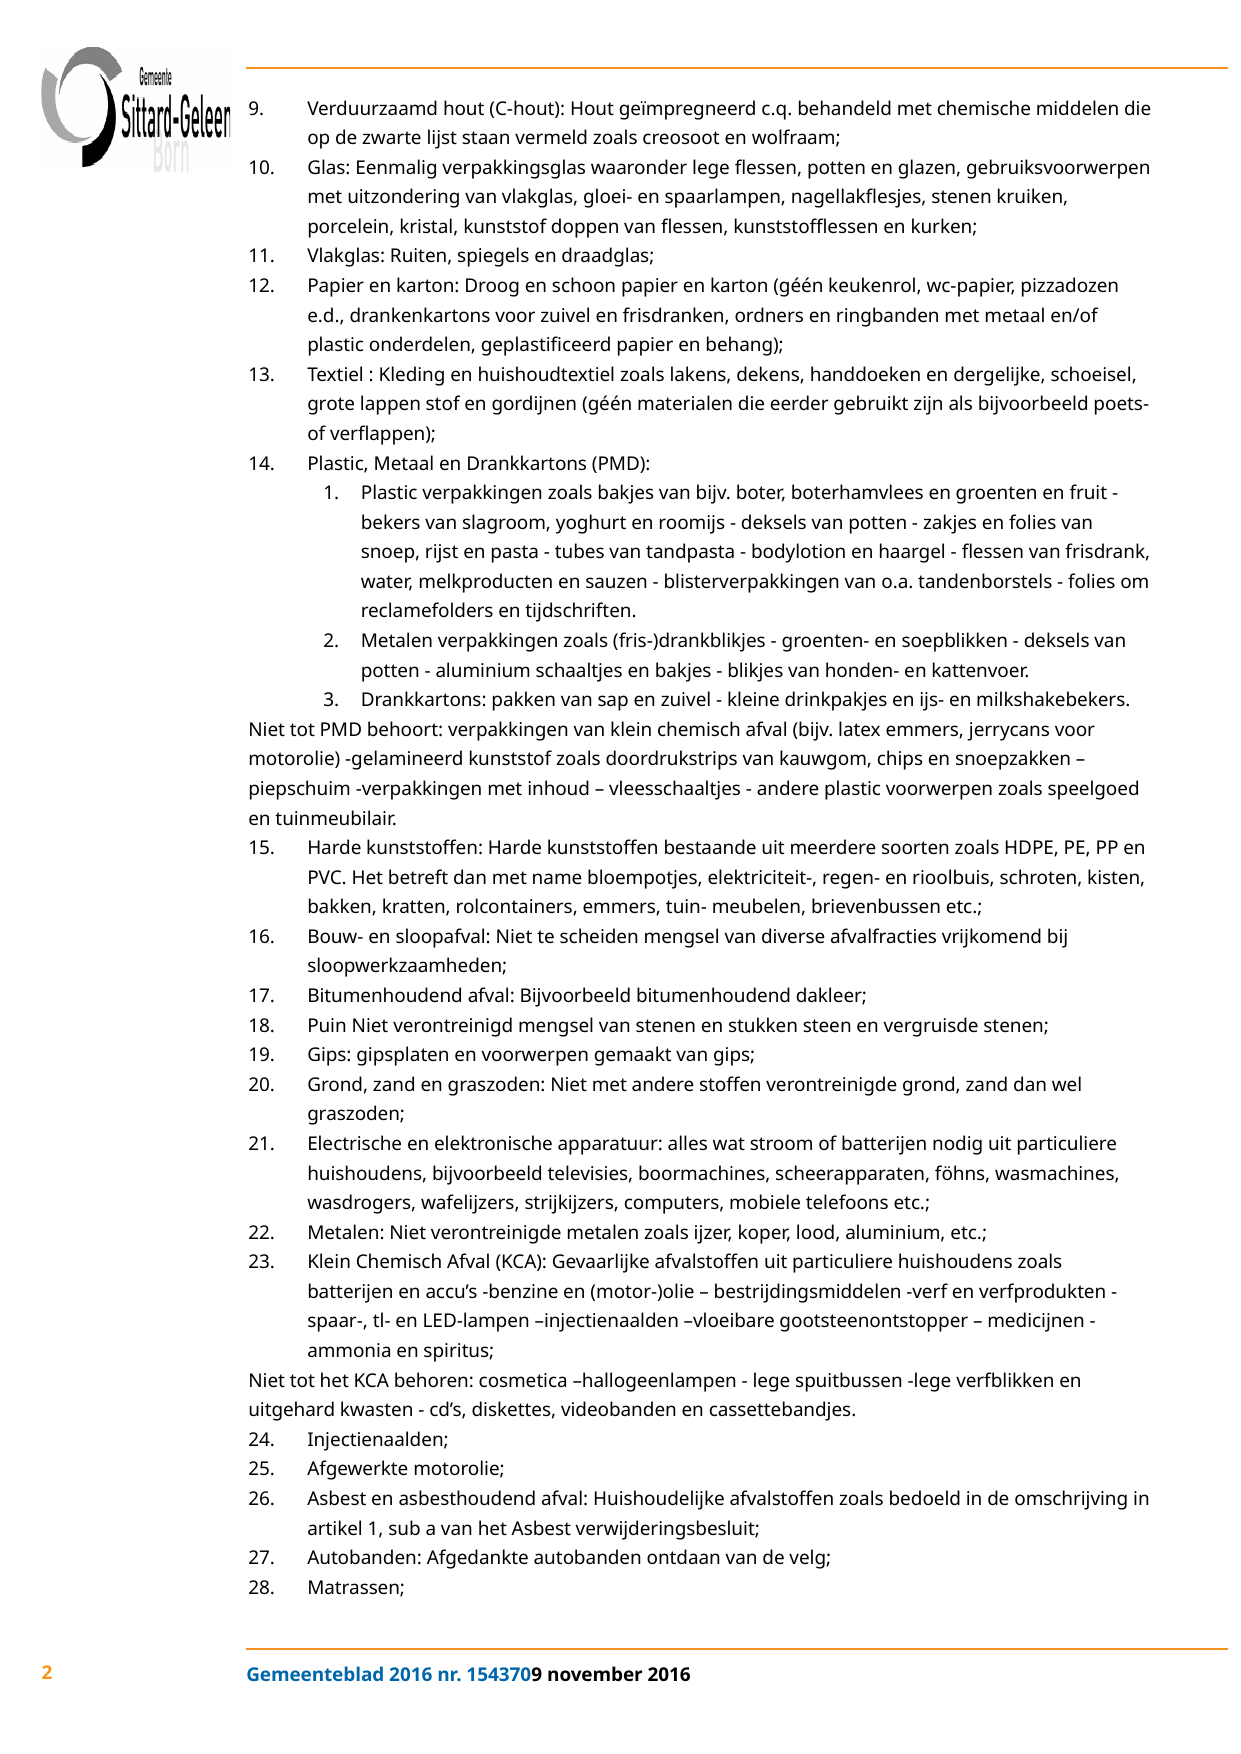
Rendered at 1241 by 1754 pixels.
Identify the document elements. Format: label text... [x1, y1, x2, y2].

list Glas: Eenmalig verpakkingsglas waaronder lege flessen, potten en glazen, gebruiksvoorwerpen met uitzondering van vlakglas, gloei- en spaarlampen, nagellakflesjes, stenen kruiken, porcelein, kristal, kunststof doppen van flessen, kunststofflessen en kurken; [248, 154, 1152, 239]
list Autobanden: Afgedankte autobanden ontdaan van de velg; [248, 1544, 1152, 1570]
list Metalen: Niet verontreinigde metalen zoals ijzer, koper, lood, aluminium, etc.; [248, 1219, 1152, 1245]
text Niet tot PMD behoort: verpakkingen van klein chemisch afval (bijv. latex emmers, jerrycans voor motorolie) -gelamineerd kunststof zoals doordrukstrips van kauwgom, chips en snoepzakken –piepschuim -verpakkingen met inhoud – vleesschaaltjes - andere plastic voorwerpen zoals speelgoed en tuinmeubilair. [248, 716, 1152, 831]
list Verduurzaamd hout (C-hout): Hout geïmpregneerd c.q. behandeld met chemische middelen die op de zwarte lijst staan vermeld zoals creosoot en wolfraam; [248, 95, 1152, 150]
list Bitumenhoudend afval: Bijvoorbeeld bitumenhoudend dakleer; [248, 982, 1152, 1008]
text Niet tot het KCA behoren: cosmetica –hallogeenlampen - lege spuitbussen -lege verfblikken en uitgehard kwasten - cd’s, diskettes, videobanden en cassettebandjes. [248, 1367, 1152, 1422]
list Vlakglas: Ruiten, spiegels en draadglas; [248, 243, 1152, 268]
list Textiel : Kleding en huishoudtextiel zoals lakens, dekens, handdoeken en dergelijke, schoeisel, grote lappen stof en gordijnen (géén materialen die eerder gebruikt zijn als bijvoorbeeld poets- of verflappen); [248, 361, 1152, 446]
list Plastic verpakkingen zoals bakjes van bijv. boter, boterhamvlees en groenten en fruit - bekers van slagroom, yoghurt en roomijs - deksels van potten - zakjes en folies van snoep, rijst en pasta - tubes van tandpasta - bodylotion en haargel - flessen van frisdrank, water, melkproducten en sauzen - blisterverpakkingen van o.a. tandenborstels - folies om reclamefolders en tijdschriften. [323, 479, 1152, 623]
list Matrassen; [248, 1574, 1152, 1600]
list Drankkartons: pakken van sap en zuivel - kleine drinkpakjes en ijs- en milkshakebekers. [323, 686, 1152, 712]
list Puin Niet verontreinigd mengsel van stenen en stukken steen en vergruisde stenen; [248, 1012, 1152, 1038]
list Bouw- en sloopafval: Niet te scheiden mengsel van diverse afvalfracties vrijkomend bij sloopwerkzaamheden; [248, 923, 1152, 978]
list Grond, zand en graszoden: Niet met andere stoffen verontreinigde grond, zand dan wel graszoden; [248, 1071, 1152, 1126]
list Injectienaalden; [248, 1426, 1152, 1452]
list Harde kunststoffen: Harde kunststoffen bestaande uit meerdere soorten zoals HDPE, PE, PP en PVC. Het betreft dan met name bloempotjes, elektriciteit-, regen- en rioolbuis, schroten, kisten, bakken, kratten, rolcontainers, emmers, tuin- meubelen, brievenbussen etc.; [248, 834, 1152, 919]
list Metalen verpakkingen zoals (fris-)drankblikjes - groenten- en soepblikken - deksels van potten - aluminium schaaltjes en bakjes - blikjes van honden- en kattenvoer. [323, 627, 1152, 683]
list Asbest en asbesthoudend afval: Huishoudelijke afvalstoffen zoals bedoeld in de omschrijving in artikel 1, sub a van het Asbest verwijderingsbesluit; [248, 1485, 1152, 1541]
list Gips: gipsplaten en voorwerpen gemaakt van gips; [248, 1041, 1152, 1067]
picture [41, 47, 231, 172]
list Klein Chemisch Afval (KCA): Gevaarlijke afvalstoffen uit particuliere huishoudens zoals batterijen en accu’s -benzine en (motor-)olie – bestrijdingsmiddelen -verf en verfprodukten - spaar-, tl- en LED-lampen –injectienaalden –vloeibare gootsteenontstopper – medicijnen - ammonia en spiritus; [248, 1248, 1152, 1363]
list Plastic, Metaal en Drankkartons (PMD): [248, 450, 1152, 476]
list Afgewerkte motorolie; [248, 1456, 1152, 1481]
list Electrische en elektronische apparatuur: alles wat stroom of batterijen nodig uit particuliere huishoudens, bijvoorbeeld televisies, boormachines, scheerapparaten, föhns, wasmachines, wasdrogers, wafelijzers, strijkijzers, computers, mobiele telefoons etc.; [248, 1130, 1152, 1215]
list Papier en karton: Droog en schoon papier en karton (géén keukenrol, wc-papier, pizzadozen e.d., drankenkartons voor zuivel en frisdranken, ordners en ringbanden met metaal en/of plastic onderdelen, geplastificeerd papier en behang); [248, 272, 1152, 357]
